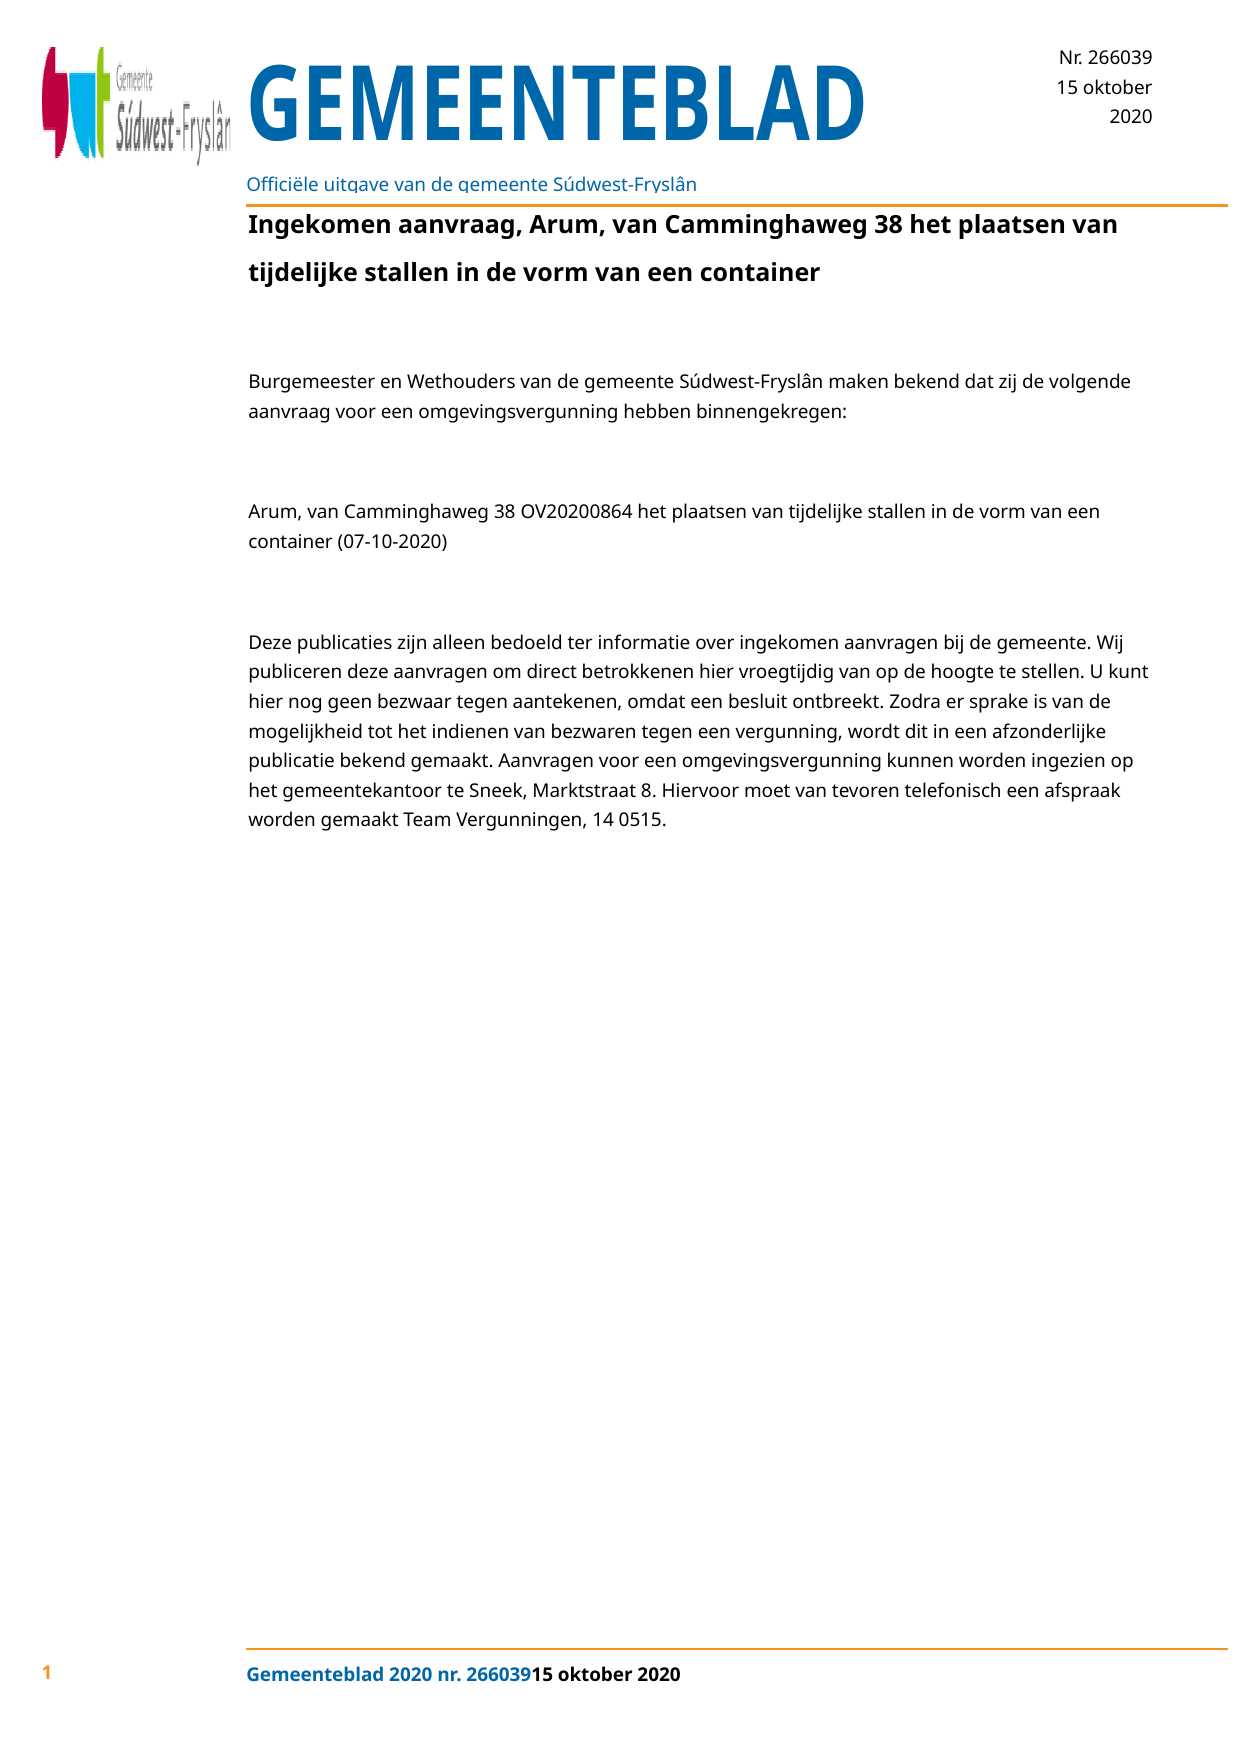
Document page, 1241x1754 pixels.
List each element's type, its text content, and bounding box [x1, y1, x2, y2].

text Arum, van Camminghaweg 38 OV20200864 het plaatsen van tijdelijke stallen in de vorm van een container (07-10-2020) [248, 499, 1152, 554]
text Burgemeester en Wethouders van de gemeente Súdwest-Fryslân maken bekend dat zij de volgende aanvraag voor een omgevingsvergunning hebben binnengekregen: [248, 368, 1152, 424]
text Ingekomen aanvraag, Arum, van Camminghaweg 38 het plaatsen van tijdelijke stallen in de vorm van een container [248, 207, 1152, 288]
picture [41, 47, 231, 172]
text Deze publicaties zijn alleen bedoeld ter informatie over ingekomen aanvragen bij de gemeente. Wij publiceren deze aanvragen om direct betrokkenen hier vroegtijdig van op de hoogte te stellen. U kunt hier nog geen bezwaar tegen aantekenen, omdat een besluit ontbreekt. Zodra er sprake is van de mogelijkheid tot het indienen van bezwaren tegen een vergunning, wordt dit in een afzonderlijke publicatie bekend gemaakt. Aanvragen voor een omgevingsvergunning kunnen worden ingezien op het gemeentekantoor te Sneek, Marktstraat 8. Hiervoor moet van tevoren telefonisch een afspraak worden gemaakt Team Vergunningen, 14 0515. [248, 629, 1152, 832]
